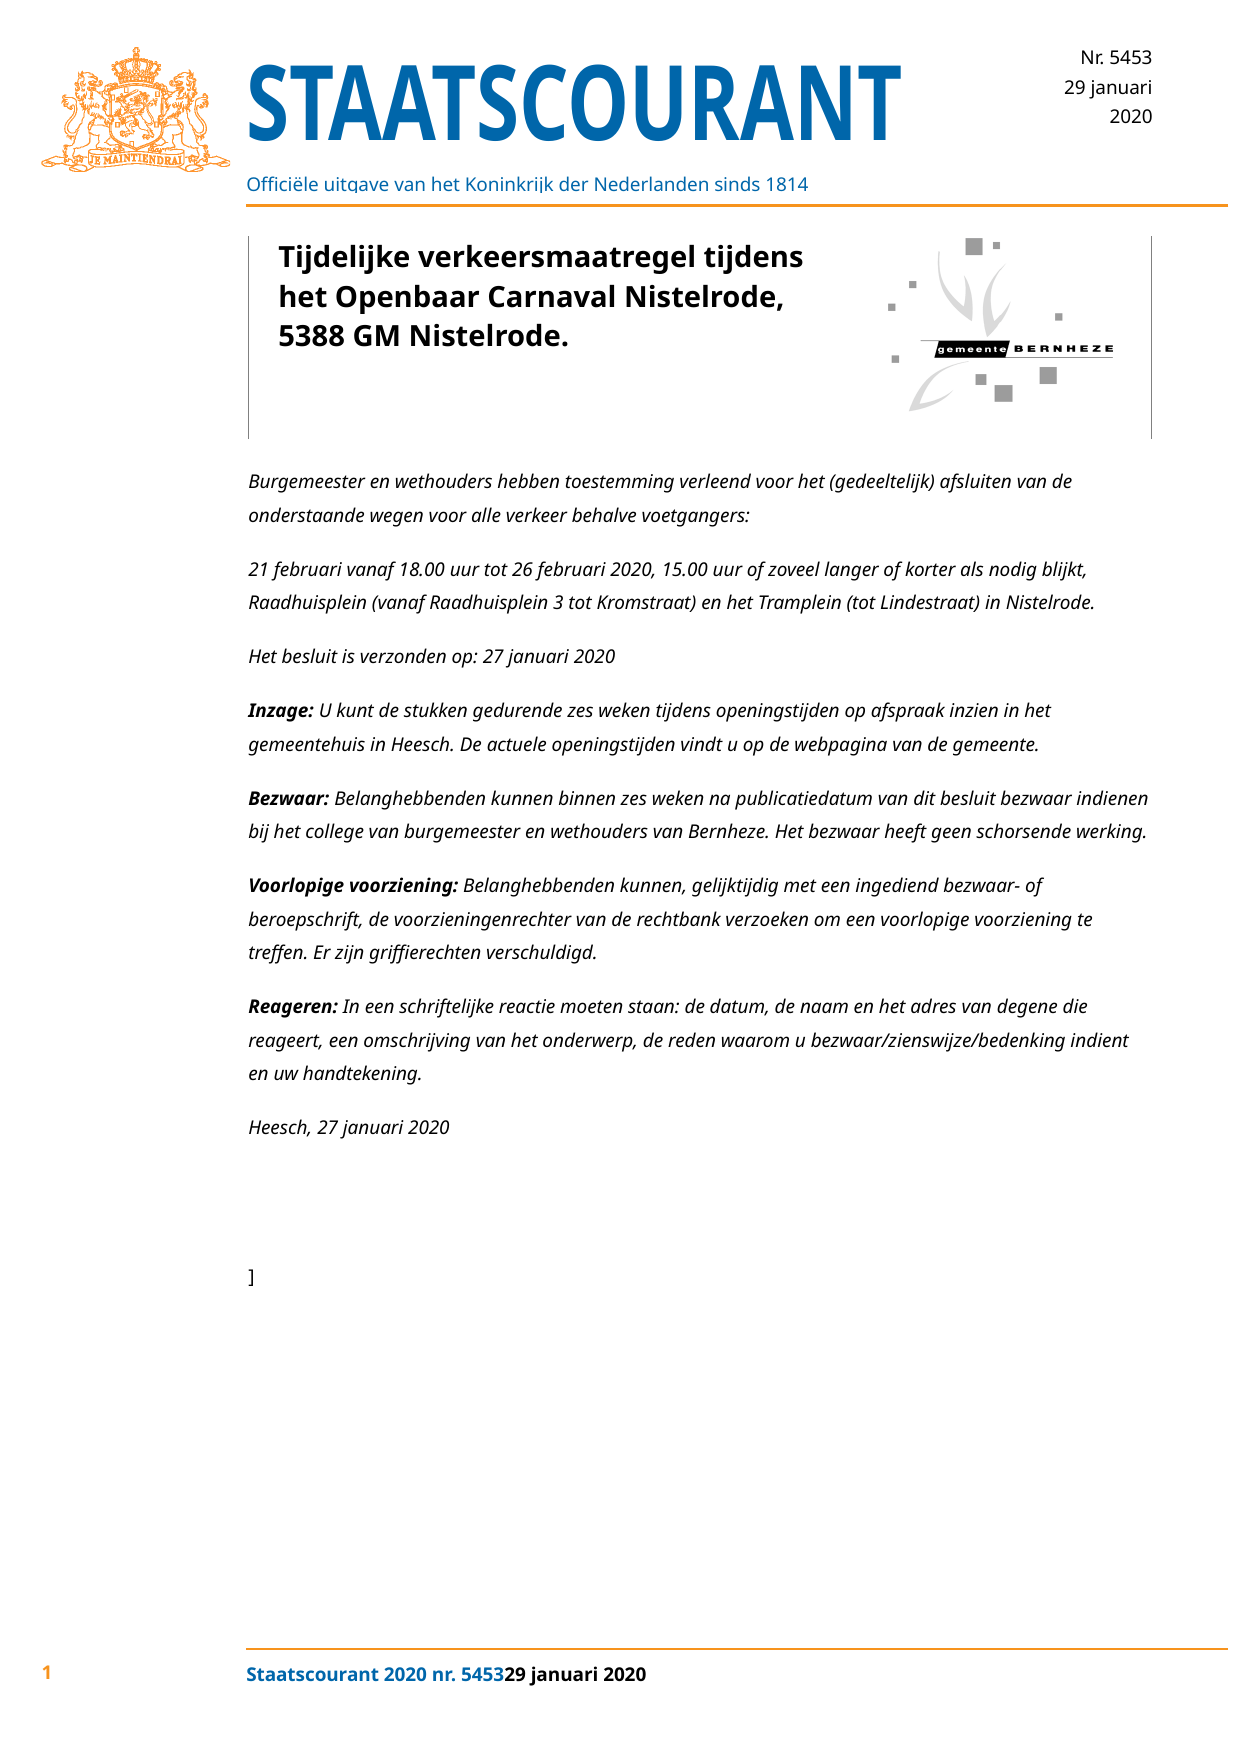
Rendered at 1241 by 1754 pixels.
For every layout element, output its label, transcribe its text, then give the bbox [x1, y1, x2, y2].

table_header Tijdelijke verkeersmaatregel tijdens het Openbaar Carnaval Nistelrode, 5388 GM Nistelrode. [249, 236, 850, 439]
text Heesch, 27 januari 2020 [248, 1114, 1152, 1140]
text Bezwaar: Belanghebbenden kunnen binnen zes weken na publicatiedatum van dit besluit bezwaar indienen bij het college van burgemeester en wethouders van Bernheze. Het bezwaar heeft geen schorsende werking. [248, 785, 1152, 844]
table_header [1115, 236, 1151, 413]
picture [41, 47, 231, 172]
text Reageren: In een schriftelijke reactie moeten staan: de datum, de naam en het adres van degene die reageert, een omschrijving van het onderwerp, de reden waarom u bezwaar/zienswijze/bedenking indient en uw handtekening. [248, 994, 1152, 1086]
text Voorlopige voorziening: Belanghebbenden kunnen, gelijktijdig met een ingediend bezwaar- of beroepschrift, de voorzieningenrechter van de rechtbank verzoeken om een voorlopige voorziening te treffen. Er zijn griffierechten verschuldigd. [248, 873, 1152, 965]
text 21 februari vanaf 18.00 uur tot 26 februari 2020, 15.00 uur of zoveel langer of korter als nodig blijkt, Raadhuisplein (vanaf Raadhuisplein 3 tot Kromstraat) en het Tramplein (tot Lindestraat) in Nistelrode. [248, 556, 1152, 615]
text Het besluit is verzonden op: 27 januari 2020 [248, 644, 1152, 669]
text Inzage: U kunt de stukken gedurende zes weken tijdens openingstijden op afspraak inzien in het gemeentehuis in Heesch. De actuele openingstijden vindt u op de webpagina van de gemeente. [248, 698, 1152, 757]
text Burgemeester en wethouders hebben toestemming verleend voor het (gedeeltelijk) afsluiten van de onderstaande wegen voor alle verkeer behalve voetgangers: [248, 469, 1152, 528]
text ] [248, 1268, 1152, 1287]
picture [886, 236, 1115, 414]
table_header [850, 236, 886, 413]
table_header [850, 414, 1151, 439]
